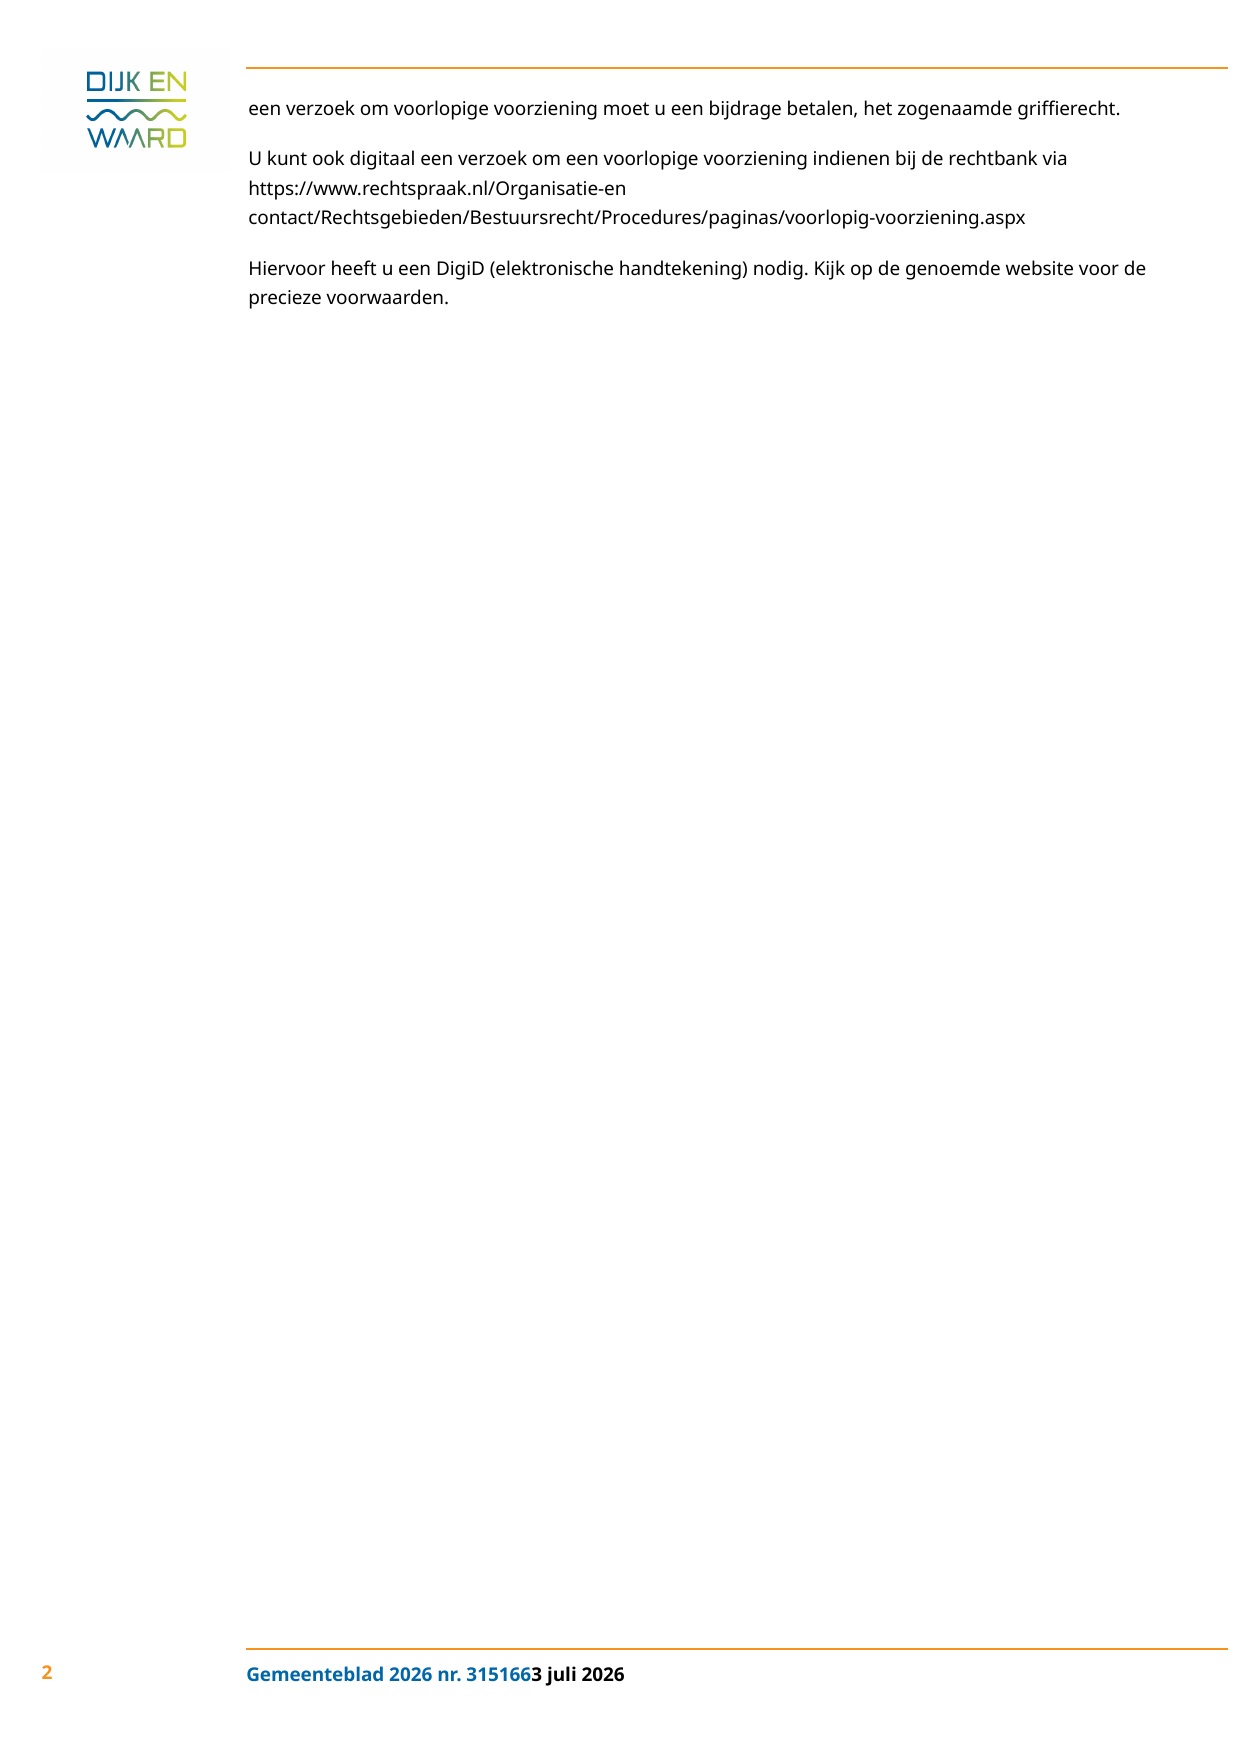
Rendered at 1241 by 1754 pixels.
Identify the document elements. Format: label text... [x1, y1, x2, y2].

text Hiervoor heeft u een DigiD (elektronische handtekening) nodig. Kijk op de genoemde website voor de precieze voorwaarden. [248, 255, 1152, 310]
text een verzoek om voorlopige voorziening moet u een bijdrage betalen, het zogenaamde griffierecht. [248, 95, 1152, 121]
text U kunt ook digitaal een verzoek om een voorlopige voorziening indienen bij de rechtbank via https://www.rechtspraak.nl/Organisatie-en contact/Rechtsgebieden/Bestuursrecht/Procedures/paginas/voorlopig-voorziening.aspx [248, 145, 1152, 230]
picture [41, 47, 231, 172]
